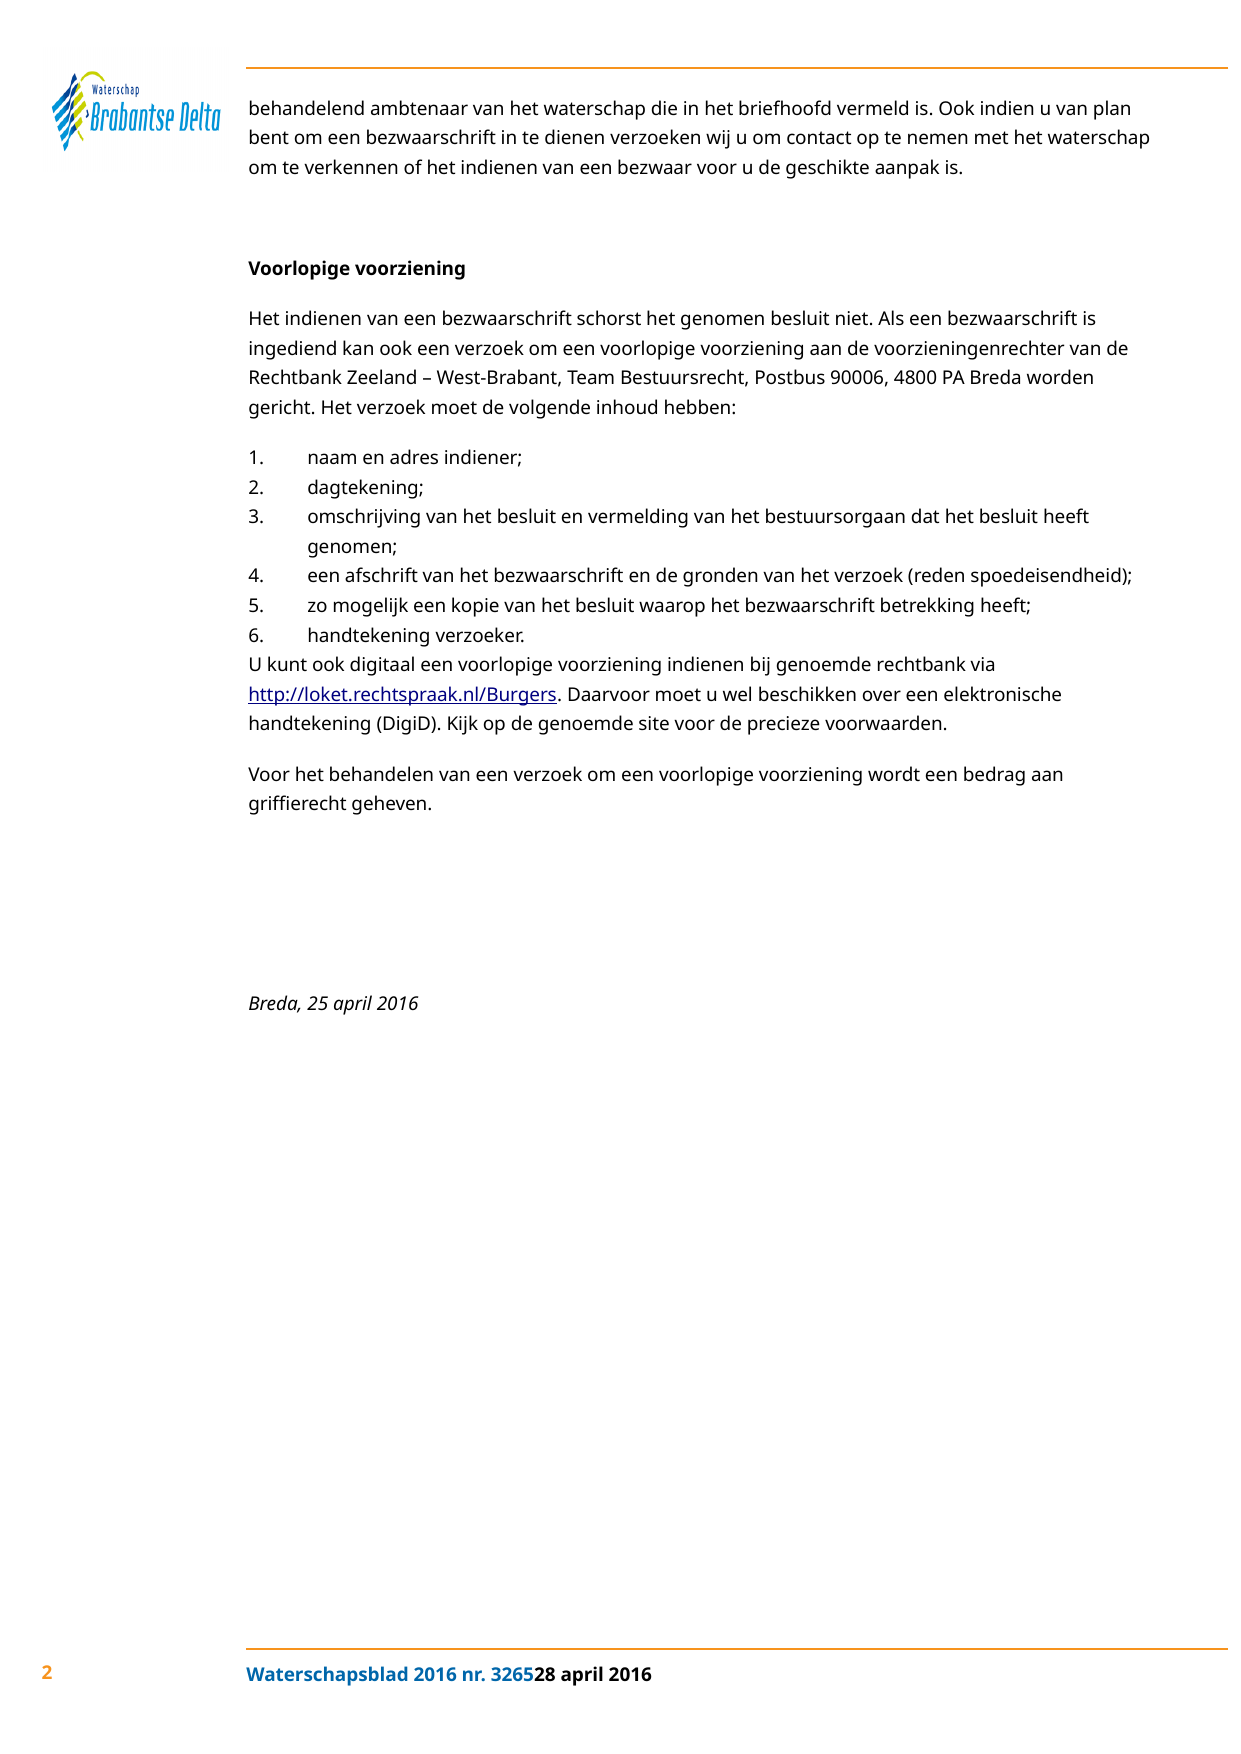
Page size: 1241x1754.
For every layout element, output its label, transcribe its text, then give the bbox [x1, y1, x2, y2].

list dagtekening; [248, 474, 1152, 500]
picture [41, 47, 231, 172]
text Voor het behandelen van een verzoek om een voorlopige voorziening wordt een bedrag aan griffierecht geheven. [248, 761, 1152, 816]
list omschrijving van het besluit en vermelding van het bestuursorgaan dat het besluit heeft genomen; [248, 503, 1152, 559]
text Breda, 25 april 2016 [248, 990, 1152, 1015]
list naam en adres indiener; [248, 444, 1152, 470]
list een afschrift van het bezwaarschrift en de gronden van het verzoek (reden spoedeisendheid); [248, 563, 1152, 588]
text Het indienen van een bezwaarschrift schorst het genomen besluit niet. Als een bezwaarschrift is ingediend kan ook een verzoek om een voorlopige voorziening aan de voorzieningenrechter van de Rechtbank Zeeland – West-Brabant, Team Bestuursrecht, Postbus 90006, 4800 PA Breda worden gericht. Het verzoek moet de volgende inhoud hebben: [248, 305, 1152, 420]
text behandelend ambtenaar van het waterschap die in het briefhoofd vermeld is. Ook indien u van plan bent om een bezwaarschrift in te dienen verzoeken wij u om contact op te nemen met het waterschap om te verkennen of het indienen van een bezwaar voor u de geschikte aanpak is. [248, 95, 1152, 180]
list zo mogelijk een kopie van het besluit waarop het bezwaarschrift betrekking heeft; [248, 592, 1152, 618]
text Voorlopige voorziening [248, 255, 1152, 281]
list handtekening verzoeker. [248, 622, 1152, 648]
text U kunt ook digitaal een voorlopige voorziening indienen bij genoemde rechtbank via http://loket.rechtspraak.nl/Burgers. Daarvoor moet u wel beschikken over een elektronische handtekening (DigiD). Kijk op de genoemde site voor de precieze voorwaarden. [248, 651, 1152, 736]
